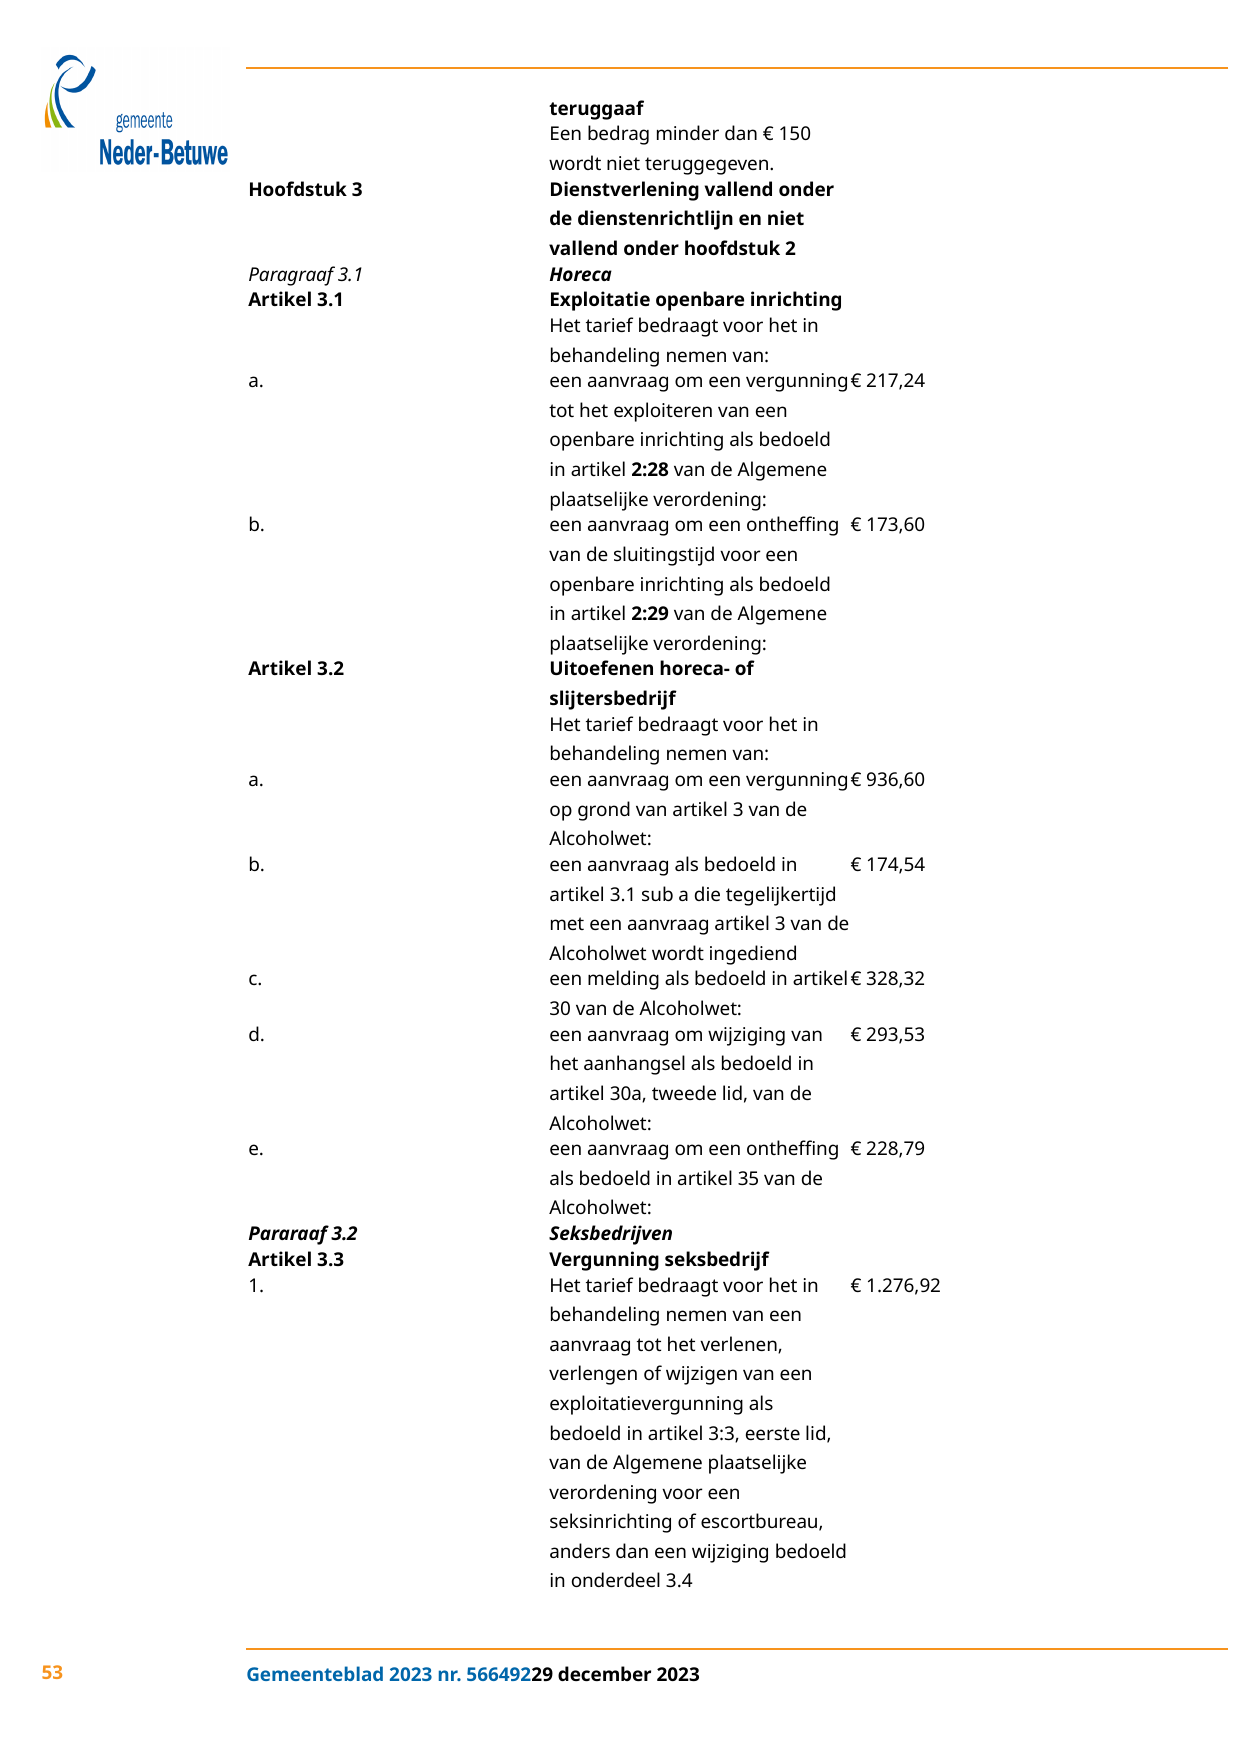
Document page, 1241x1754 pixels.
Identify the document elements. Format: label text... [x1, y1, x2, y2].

table_cell [850, 95, 1152, 121]
table_cell Hoofdstuk 3 [248, 176, 549, 261]
table_cell € 228,79 [850, 1135, 1152, 1220]
table_cell [850, 656, 1152, 711]
table_cell 1. [248, 1272, 549, 1593]
table_cell een aanvraag om wijziging van het aanhangsel als bedoeld in artikel 30a, tweede lid, van de Alcoholwet: [549, 1021, 850, 1135]
table_cell Artikel 3.1 [248, 286, 549, 312]
table_cell Het tarief bedraagt voor het in behandeling nemen van: [549, 312, 850, 367]
table_cell Het tarief bedraagt voor het in behandeling nemen van een aanvraag tot het verlenen, verlengen of wijzigen van een exploitatievergunning als bedoeld in artikel 3:3, eerste lid, van de Algemene plaatselijke verordening voor een seksinrichting of escortbureau, anders dan een wijziging bedoeld in onderdeel 3.4 [549, 1272, 850, 1593]
table_cell [850, 1220, 1152, 1246]
table_cell b. [248, 851, 549, 966]
table_cell Artikel 3.2 [248, 656, 549, 711]
table_cell € 173,60 [850, 512, 1152, 656]
table_cell [850, 176, 1152, 261]
table_cell een aanvraag om een ontheffing van de sluitingstijd voor een openbare inrichting als bedoeld in artikel 2:29 van de Algemene plaatselijke verordening: [549, 512, 850, 656]
table_cell € 936,60 [850, 766, 1152, 851]
table_cell a. [248, 766, 549, 851]
table_cell b. [248, 512, 549, 656]
table_cell [850, 286, 1152, 312]
table_cell € 174,54 [850, 851, 1152, 966]
table_cell [248, 95, 549, 121]
table_cell [850, 261, 1152, 286]
table_cell € 328,32 [850, 966, 1152, 1021]
table_cell Horeca [549, 261, 850, 286]
table_cell een aanvraag als bedoeld in artikel 3.1 sub a die tegelijkertijd met een aanvraag artikel 3 van de Alcoholwet wordt ingediend [549, 851, 850, 966]
table_cell Seksbedrijven [549, 1220, 850, 1246]
table_cell [850, 1246, 1152, 1272]
table_cell d. [248, 1021, 549, 1135]
table_cell Een bedrag minder dan € 150 wordt niet teruggegeven. [549, 121, 850, 176]
table_cell Uitoefenen horeca- of slijtersbedrijf [549, 656, 850, 711]
table_cell Dienstverlening vallend onder de dienstenrichtlijn en niet vallend onder hoofdstuk 2 [549, 176, 850, 261]
table_cell Artikel 3.3 [248, 1246, 549, 1272]
table_cell Paragraaf 3.1 [248, 261, 549, 286]
table_cell [850, 312, 1152, 367]
table_cell Het tarief bedraagt voor het in behandeling nemen van: [549, 711, 850, 766]
table_cell Pararaaf 3.2 [248, 1220, 549, 1246]
picture [41, 47, 231, 172]
table_cell [248, 121, 549, 176]
table_cell Exploitatie openbare inrichting [549, 286, 850, 312]
table_cell c. [248, 966, 549, 1021]
table_cell een aanvraag om een vergunning op grond van artikel 3 van de Alcoholwet: [549, 766, 850, 851]
table_cell a. [248, 368, 549, 512]
table_cell een aanvraag om een vergunning tot het exploiteren van een openbare inrichting als bedoeld in artikel 2:28 van de Algemene plaatselijke verordening: [549, 368, 850, 512]
table_cell een melding als bedoeld in artikel 30 van de Alcoholwet: [549, 966, 850, 1021]
table_cell [850, 711, 1152, 766]
table_cell € 1.276,92 [850, 1272, 1152, 1593]
table_cell [248, 711, 549, 766]
table_cell teruggaaf [549, 95, 850, 121]
table_cell [850, 121, 1152, 176]
table_cell € 217,24 [850, 368, 1152, 512]
table_cell e. [248, 1135, 549, 1220]
table_cell [248, 312, 549, 367]
table_cell een aanvraag om een ontheffing als bedoeld in artikel 35 van de Alcoholwet: [549, 1135, 850, 1220]
table_cell € 293,53 [850, 1021, 1152, 1135]
table_cell Vergunning seksbedrijf [549, 1246, 850, 1272]
